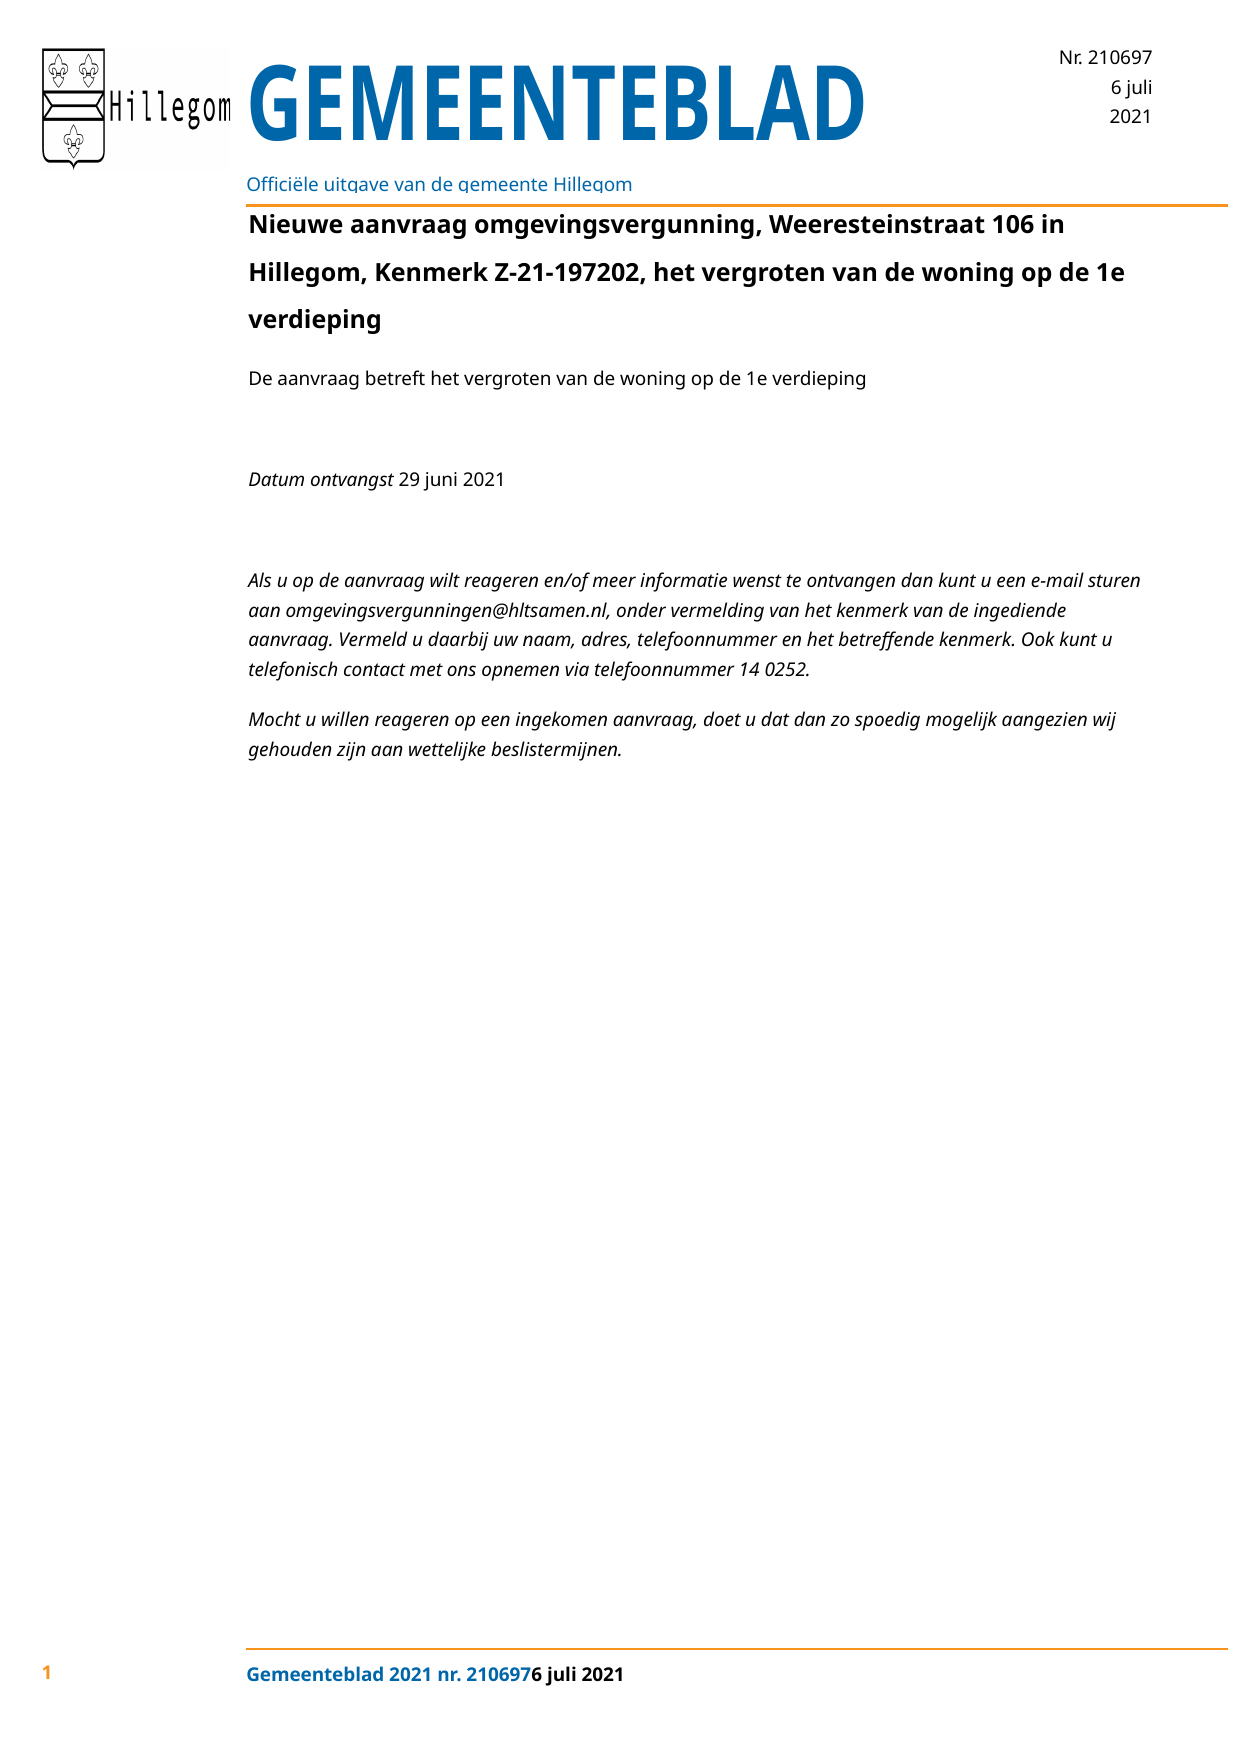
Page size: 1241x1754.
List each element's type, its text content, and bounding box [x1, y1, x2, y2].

text Datum ontvangst 29 juni 2021 [248, 466, 1152, 492]
text Als u op de aanvraag wilt reageren en/of meer informatie wenst te ontvangen dan kunt u een e-mail sturen aan omgevingsvergunningen@hltsamen.nl, onder vermelding van het kenmerk van de ingediende aanvraag. Vermeld u daarbij uw naam, adres, telefoonnummer en het betreffende kenmerk. Ook kunt u telefonisch contact met ons opnemen via telefoonnummer 14 0252. [248, 567, 1152, 682]
picture [41, 47, 231, 172]
text Nieuwe aanvraag omgevingsvergunning, Weeresteinstraat 106 in Hillegom, Kenmerk Z-21-197202, het vergroten van de woning op de 1e verdieping [248, 207, 1152, 336]
text De aanvraag betreft het vergroten van de woning op de 1e verdieping [248, 366, 1152, 391]
text Mocht u willen reageren op een ingekomen aanvraag, doet u dat dan zo spoedig mogelijk aangezien wij gehouden zijn aan wettelijke beslistermijnen. [248, 706, 1152, 762]
